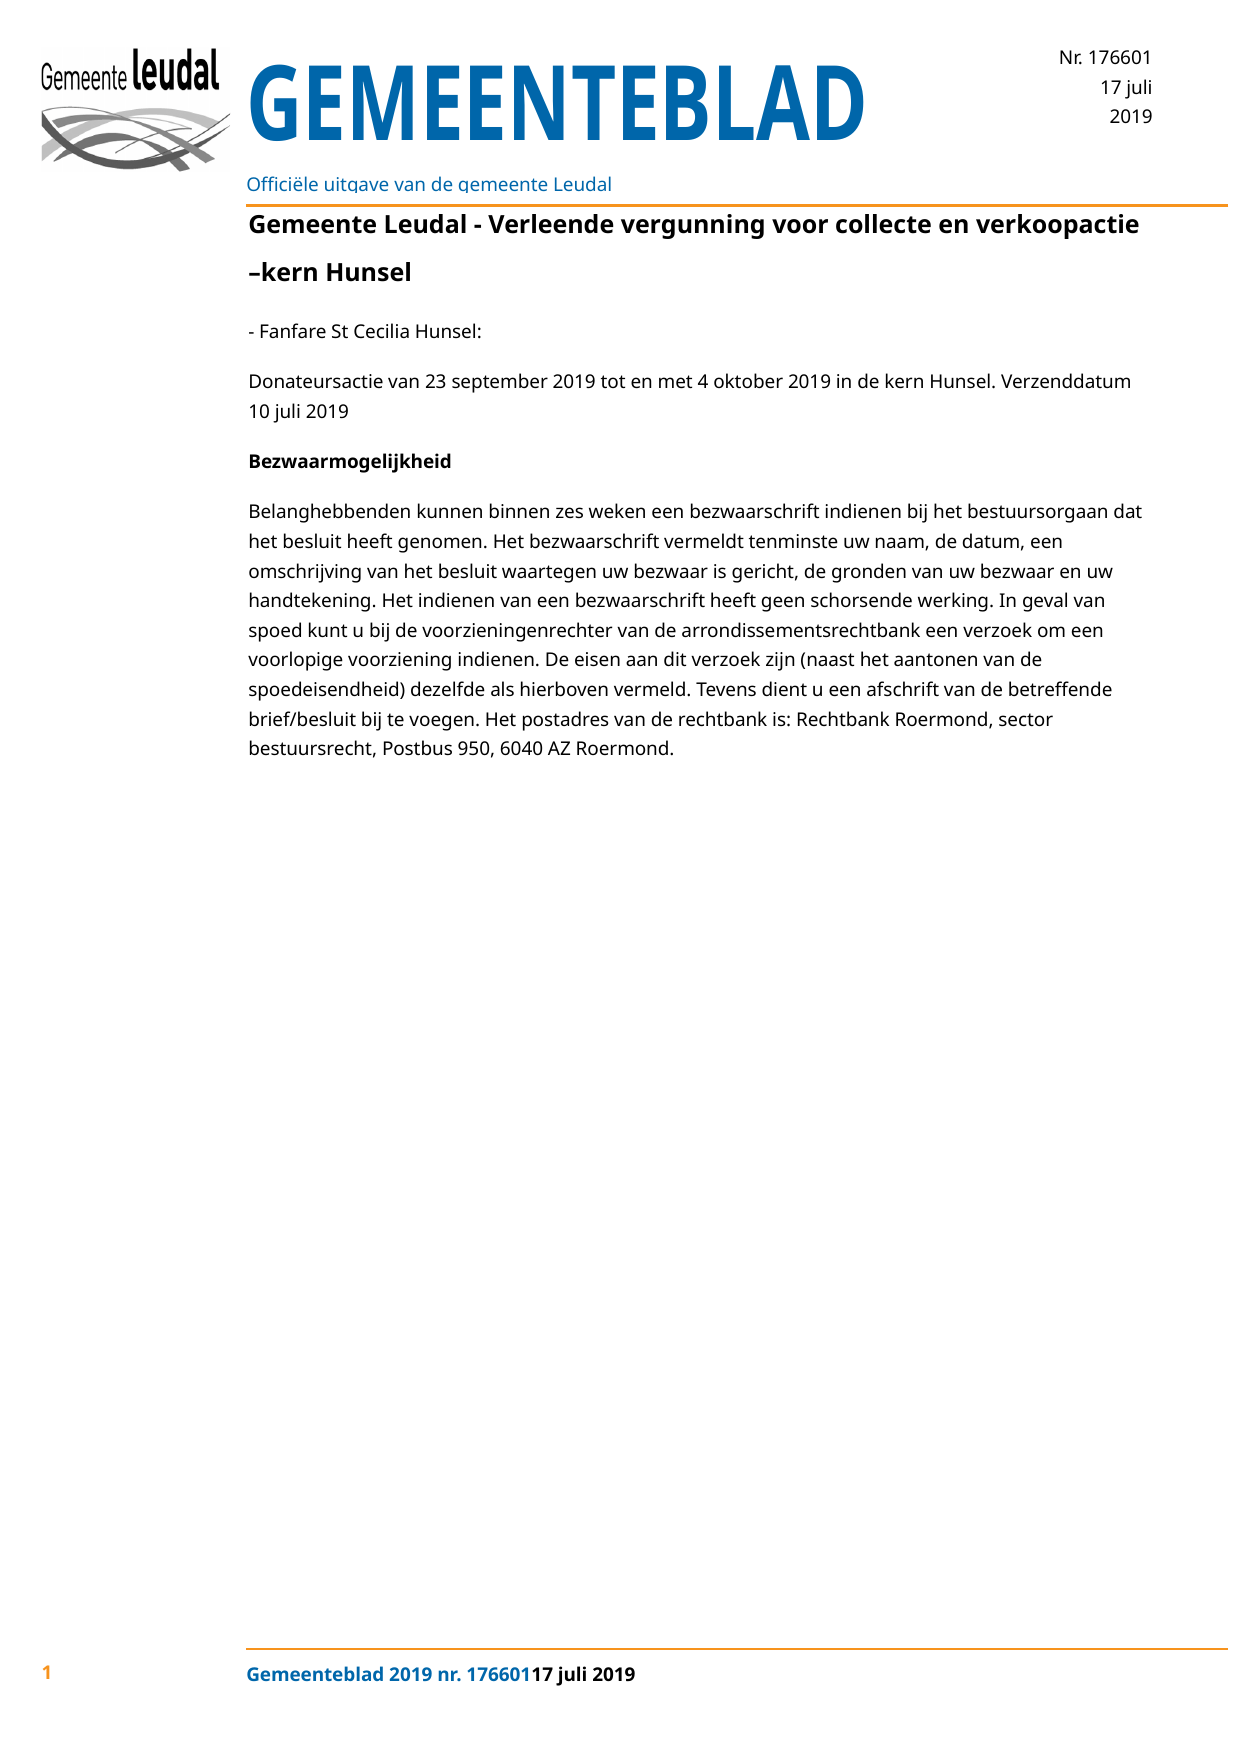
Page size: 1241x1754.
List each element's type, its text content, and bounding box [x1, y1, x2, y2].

text Gemeente Leudal - Verleende vergunning voor collecte en verkoopactie –kern Hunsel [248, 207, 1152, 288]
text Bezwaarmogelijkheid [248, 448, 1152, 474]
picture [41, 47, 231, 172]
text Donateursactie van 23 september 2019 tot en met 4 oktober 2019 in de kern Hunsel. Verzenddatum 10 juli 2019 [248, 368, 1152, 424]
text - Fanfare St Cecilia Hunsel: [248, 318, 1152, 344]
text Belanghebbenden kunnen binnen zes weken een bezwaarschrift indienen bij het bestuursorgaan dat het besluit heeft genomen. Het bezwaarschrift vermeldt tenminste uw naam, de datum, een omschrijving van het besluit waartegen uw bezwaar is gericht, de gronden van uw bezwaar en uw handtekening. Het indienen van een bezwaarschrift heeft geen schorsende werking. In geval van spoed kunt u bij de voorzieningenrechter van de arrondissementsrechtbank een verzoek om een voorlopige voorziening indienen. De eisen aan dit verzoek zijn (naast het aantonen van de spoedeisendheid) dezelfde als hierboven vermeld. Tevens dient u een afschrift van de betreffende brief/besluit bij te voegen. Het postadres van de rechtbank is: Rechtbank Roermond, sector bestuursrecht, Postbus 950, 6040 AZ Roermond. [248, 499, 1152, 761]
